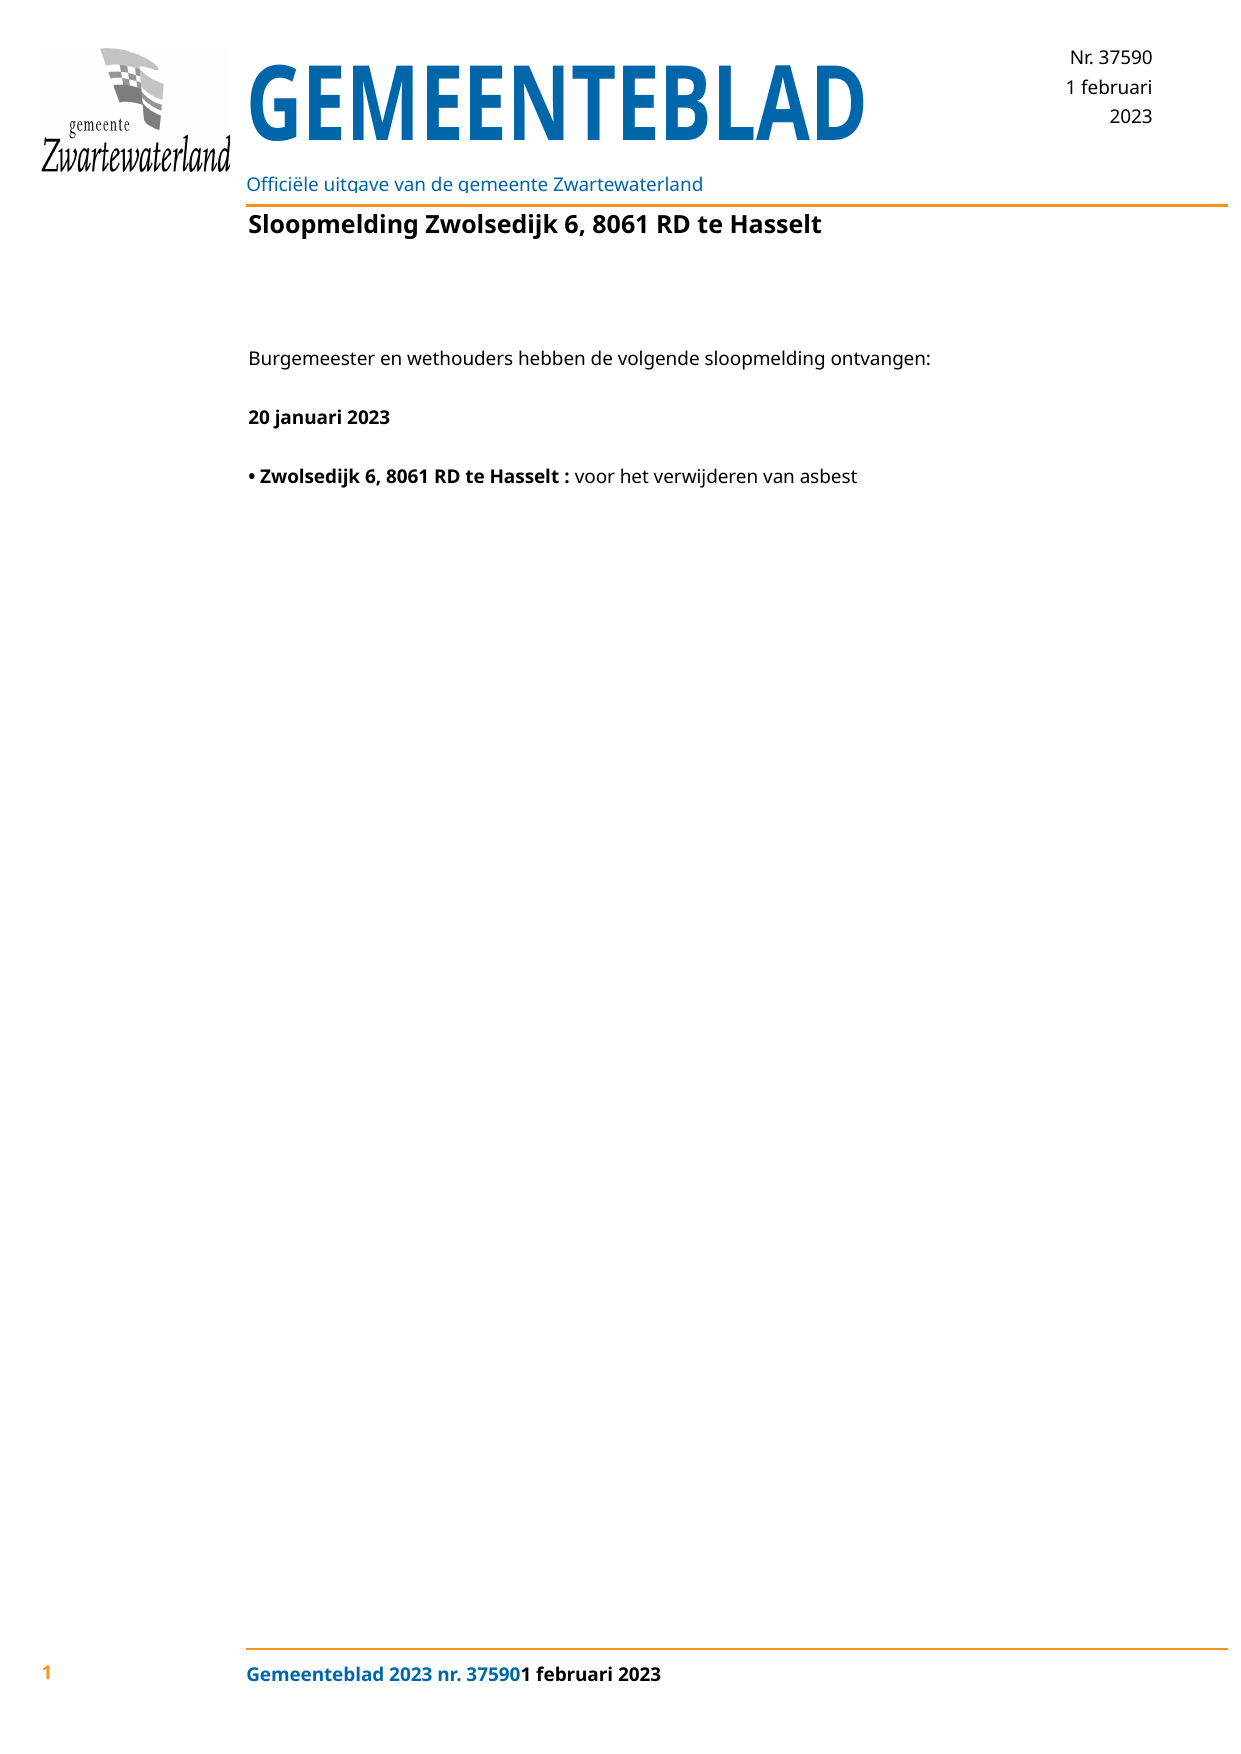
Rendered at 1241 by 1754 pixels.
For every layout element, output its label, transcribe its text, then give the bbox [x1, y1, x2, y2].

text 20 januari 2023 [248, 404, 1152, 430]
text Sloopmelding Zwolsedijk 6, 8061 RD te Hasselt [248, 207, 1152, 241]
picture [41, 47, 231, 172]
text • Zwolsedijk 6, 8061 RD te Hasselt : voor het verwijderen van asbest [248, 464, 1152, 489]
text Burgemeester en wethouders hebben de volgende sloopmelding ontvangen: [248, 345, 1152, 371]
